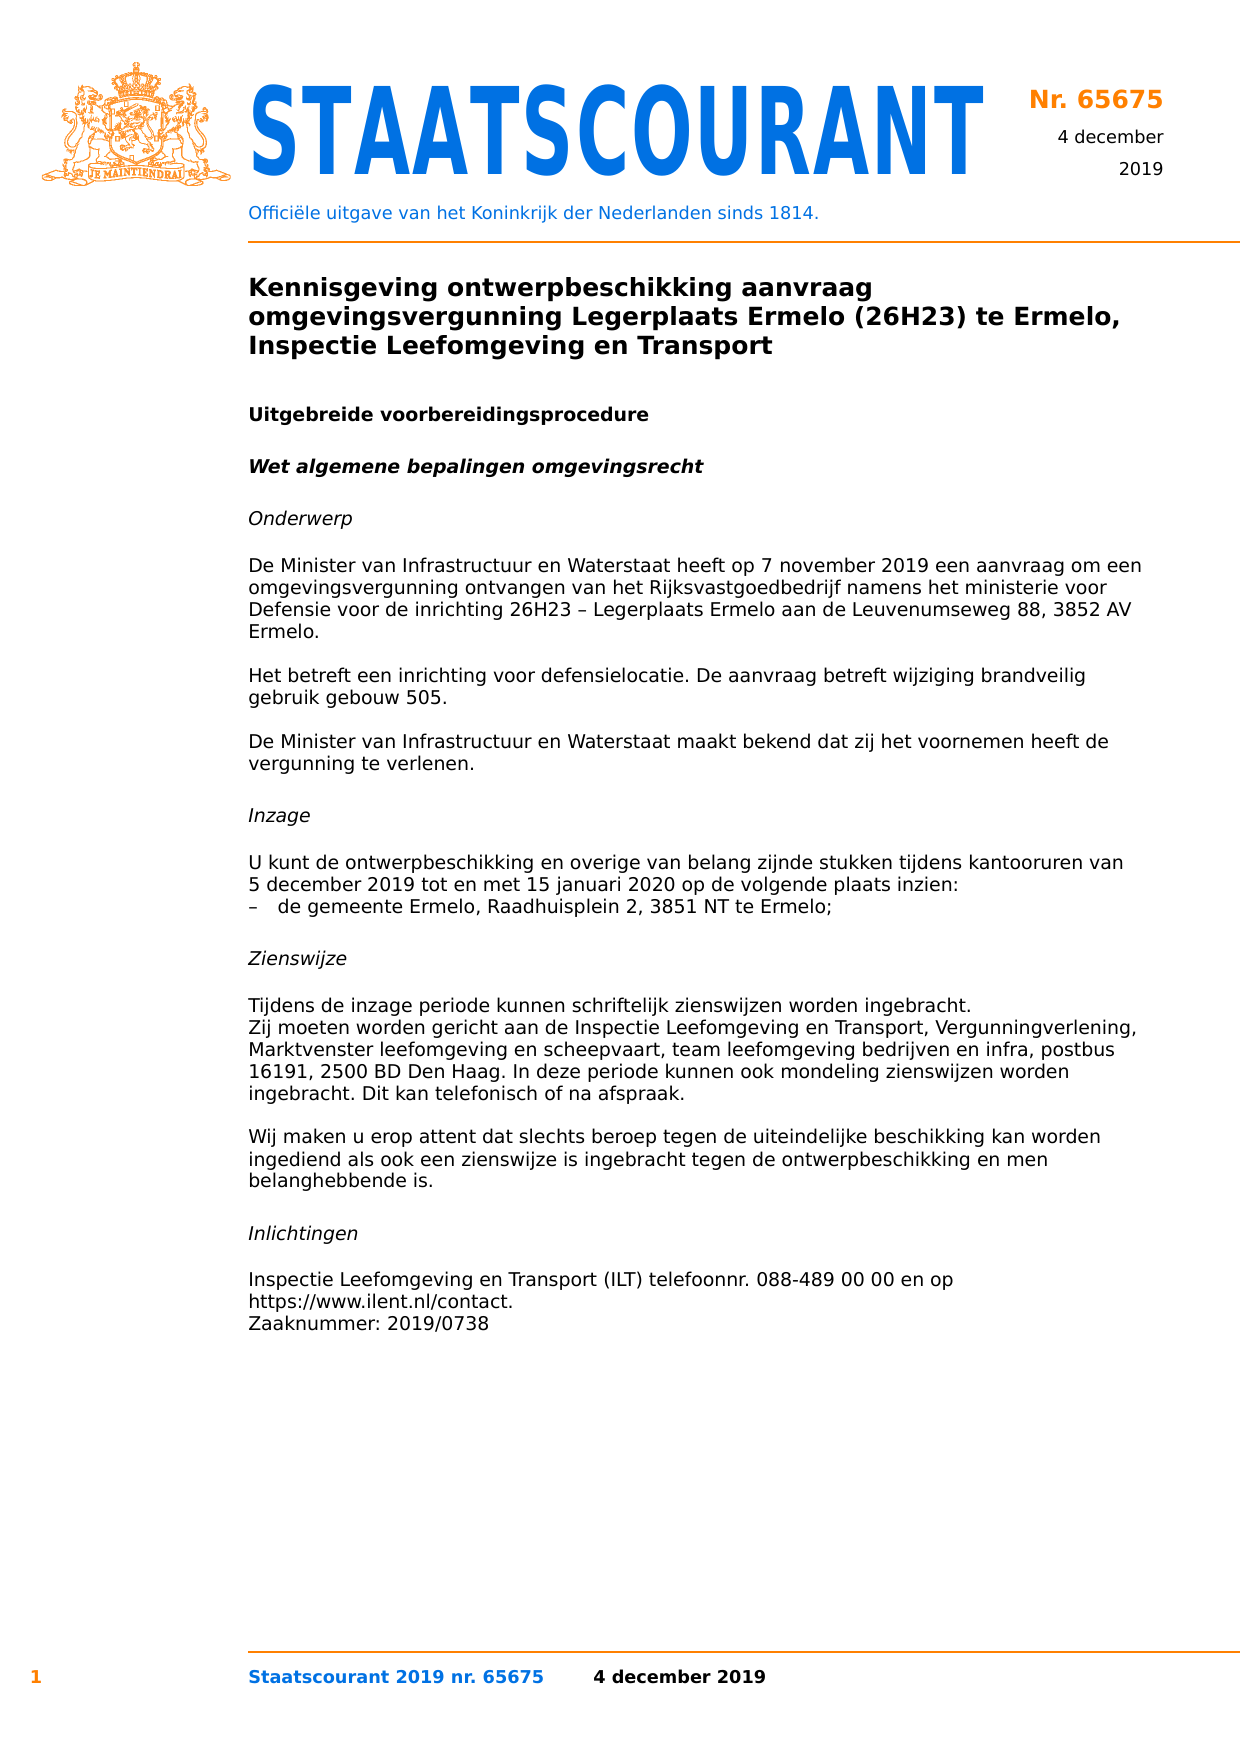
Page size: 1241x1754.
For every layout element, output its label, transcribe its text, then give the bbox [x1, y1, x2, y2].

text Inspectie Leefomgeving en Transport (ILT) telefoonnr. 088-489 00 00 en op https://www.ilent.nl/contact. [248, 1269, 1163, 1313]
table_cell 2019 [998, 153, 1240, 203]
subtitle Zienswijze [248, 948, 1163, 970]
table_header Nr. 65675 [998, 62, 1240, 121]
text De Minister van Infrastructuur en Waterstaat heeft op 7 november 2019 een aanvraag om een omgevingsvergunning ontvangen van het Rijksvastgoedbedrijf namens het ministerie voor Defensie voor de inrichting 26H23 – Legerplaats Ermelo aan de Leuvenumseweg 88, 3852 AV Ermelo. [248, 555, 1163, 643]
subtitle Uitgebreide voorbereidingsprocedure [248, 404, 1163, 426]
text Het betreft een inrichting voor defensielocatie. De aanvraag betreft wijziging brandveilig gebruik gebouw 505. [248, 665, 1163, 709]
text De Minister van Infrastructuur en Waterstaat maakt bekend dat zij het voornemen heeft de vergunning te verlenen. [248, 731, 1163, 775]
text – de gemeente Ermelo, Raadhuisplein 2, 3851 NT te Ermelo; [248, 896, 1163, 918]
table_header STAATSCOURANT [248, 62, 998, 203]
subtitle Inlichtingen [248, 1222, 1163, 1244]
subtitle Onderwerp [248, 508, 1163, 530]
subtitle Wet algemene bepalingen omgevingsrecht [248, 456, 1163, 478]
text Zij moeten worden gericht aan de Inspectie Leefomgeving en Transport, Vergunningverlening, Marktvenster leefomgeving en scheepvaart, team leefomgeving bedrijven en infra, postbus 16191, 2500 BD Den Haag. In deze periode kunnen ook mondeling zienswijzen worden ingebracht. Dit kan telefonisch of na afspraak. [248, 1017, 1163, 1104]
text Zaaknummer: 2019/0738 [248, 1313, 1163, 1335]
text Tijdens de inzage periode kunnen schriftelijk zienswijzen worden ingebracht. [248, 995, 1163, 1017]
subtitle Inzage [248, 805, 1163, 827]
text Wij maken u erop attent dat slechts beroep tegen de uiteindelijke beschikking kan worden ingediend als ook een zienswijze is ingebracht tegen de ontwerpbeschikking en men belanghebbende is. [248, 1126, 1163, 1192]
picture [41, 62, 231, 186]
subtitle Kennisgeving ontwerpbeschikking aanvraag omgevingsvergunning Legerplaats Ermelo (26H23) te Ermelo, Inspectie Leefomgeving en Transport [248, 273, 1163, 361]
table_cell 4 december [998, 121, 1240, 153]
table_cell Officiële uitgave van het Koninkrijk der Nederlanden sinds 1814. [248, 203, 1240, 241]
table_header [25, 62, 248, 241]
text U kunt de ontwerpbeschikking en overige van belang zijnde stukken tijdens kantooruren van 5 december 2019 tot en met 15 januari 2020 op de volgende plaats inzien: [248, 852, 1163, 896]
